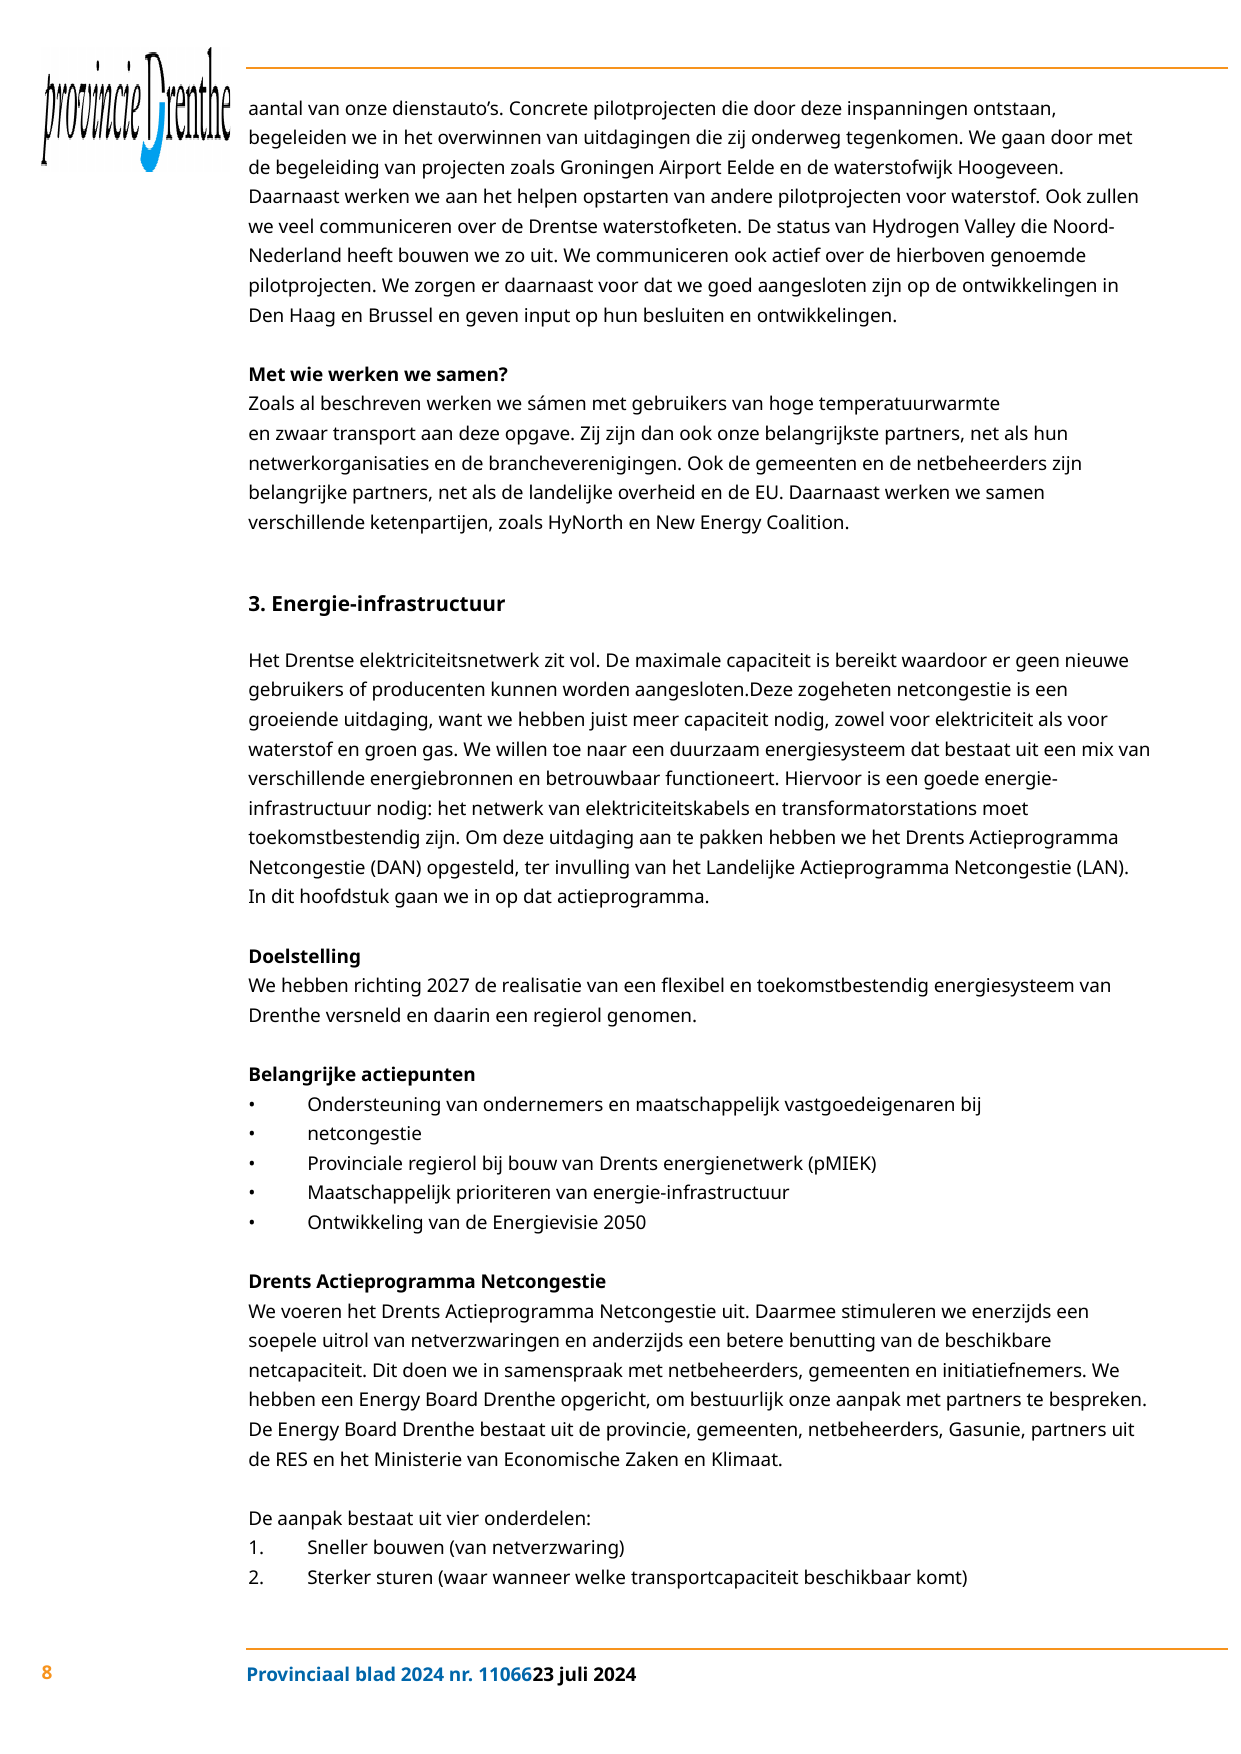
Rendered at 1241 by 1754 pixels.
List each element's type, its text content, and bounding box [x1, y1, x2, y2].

text Drents Actieprogramma Netcongestie [248, 1268, 1152, 1294]
text Doelstelling [248, 943, 1152, 968]
text Het Drentse elektriciteitsnetwerk zit vol. De maximale capaciteit is bereikt waardoor er geen nieuwe gebruikers of producenten kunnen worden aangesloten.Deze zogeheten netcongestie is een groeiende uitdaging, want we hebben juist meer capaciteit nodig, zowel voor elektriciteit als voor waterstof en groen gas. We willen toe naar een duurzaam energiesysteem dat bestaat uit een mix van verschillende energiebronnen en betrouwbaar functioneert. Hiervoor is een goede energie-infrastructuur nodig: het netwerk van elektriciteitskabels en transformatorstations moet toekomstbestendig zijn. Om deze uitdaging aan te pakken hebben we het Drents Actieprogramma Netcongestie (DAN) opgesteld, ter invulling van het Landelijke Actieprogramma Netcongestie (LAN). In dit hoofdstuk gaan we in op dat actieprogramma. [248, 647, 1152, 909]
text We voeren het Drents Actieprogramma Netcongestie uit. Daarmee stimuleren we enerzijds een soepele uitrol van netverzwaringen en anderzijds een betere benutting van de beschikbare netcapaciteit. Dit doen we in samenspraak met netbeheerders, gemeenten en initiatiefnemers. We hebben een Energy Board Drenthe opgericht, om bestuurlijk onze aanpak met partners te bespreken. De Energy Board Drenthe bestaat uit de provincie, gemeenten, netbeheerders, Gasunie, partners uit de RES en het Ministerie van Economische Zaken en Klimaat. [248, 1298, 1152, 1471]
text en zwaar transport aan deze opgave. Zij zijn dan ook onze belangrijkste partners, net als hun netwerkorganisaties en de brancheverenigingen. Ook de gemeenten en de netbeheerders zijn belangrijke partners, net als de landelijke overheid en de EU. Daarnaast werken we samen verschillende ketenpartijen, zoals HyNorth en New Energy Coalition. [248, 420, 1152, 535]
text Met wie werken we samen? [248, 361, 1152, 387]
list Provinciale regierol bij bouw van Drents energienetwerk (pMIEK) [248, 1150, 1152, 1176]
text Belangrijke actiepunten [248, 1061, 1152, 1087]
list Maatschappelijk prioriteren van energie-infrastructuur [248, 1179, 1152, 1205]
text Daarnaast werken we aan het helpen opstarten van andere pilotprojecten voor waterstof. Ook zullen we veel communiceren over de Drentse waterstofketen. De status van Hydrogen Valley die Noord-Nederland heeft bouwen we zo uit. We communiceren ook actief over de hierboven genoemde pilotprojecten. We zorgen er daarnaast voor dat we goed aangesloten zijn op de ontwikkelingen in Den Haag en Brussel en geven input op hun besluiten en ontwikkelingen. [248, 183, 1152, 328]
list Ontwikkeling van de Energievisie 2050 [248, 1209, 1152, 1235]
list Sneller bouwen (van netverzwaring) [248, 1534, 1152, 1560]
text Zoals al beschreven werken we sámen met gebruikers van hoge temperatuurwarmte [248, 391, 1152, 416]
text aantal van onze dienstauto’s. Concrete pilotprojecten die door deze inspanningen ontstaan, begeleiden we in het overwinnen van uitdagingen die zij onderweg tegenkomen. We gaan door met de begeleiding van projecten zoals Groningen Airport Eelde en de waterstofwijk Hoogeveen. [248, 95, 1152, 180]
picture [41, 47, 231, 172]
text We hebben richting 2027 de realisatie van een flexibel en toekomstbestendig energiesysteem van Drenthe versneld en daarin een regierol genomen. [248, 972, 1152, 1028]
list Sterker sturen (waar wanneer welke transportcapaciteit beschikbaar komt) [248, 1564, 1152, 1590]
list netcongestie [248, 1120, 1152, 1146]
text 3. Energie-infrastructuur [248, 589, 1152, 617]
list Ondersteuning van ondernemers en maatschappelijk vastgoedeigenaren bij [248, 1091, 1152, 1116]
text De aanpak bestaat uit vier onderdelen: [248, 1505, 1152, 1531]
